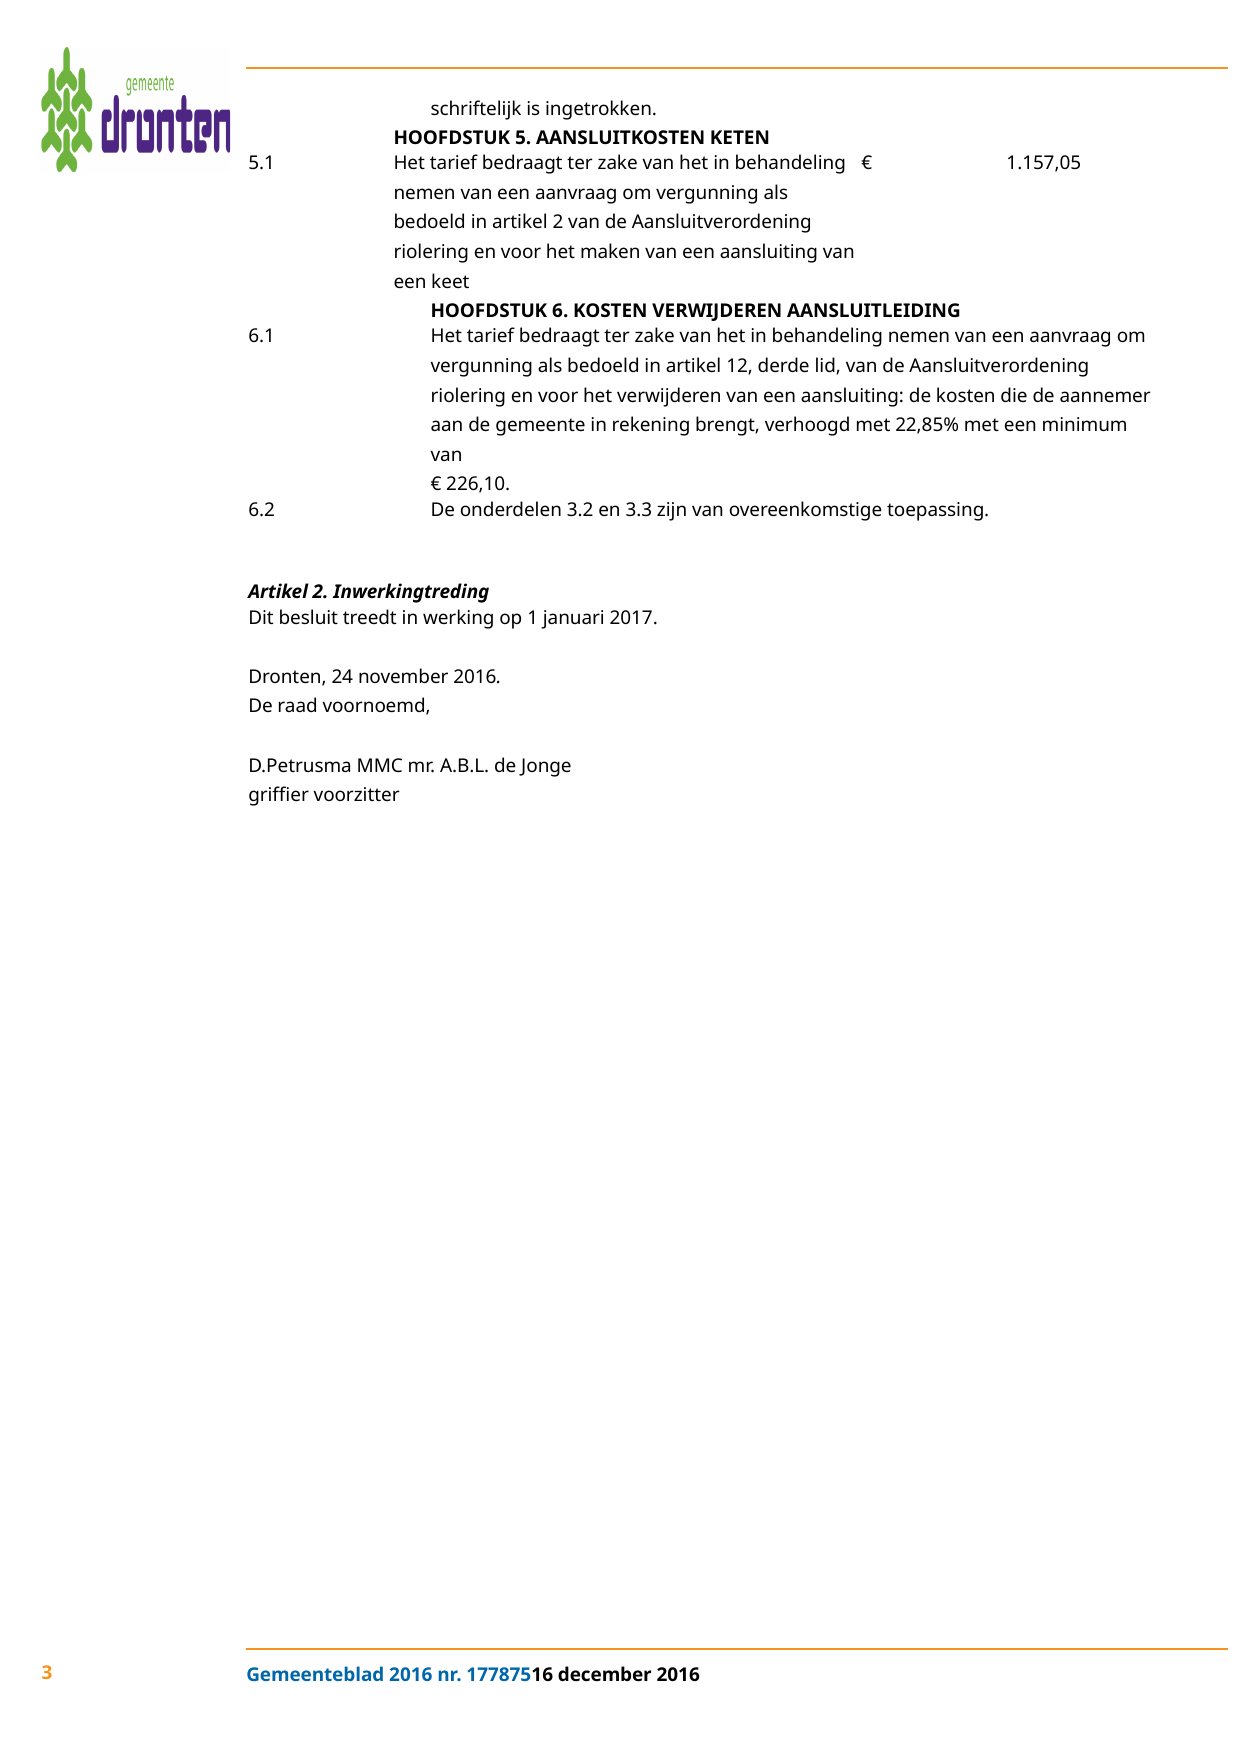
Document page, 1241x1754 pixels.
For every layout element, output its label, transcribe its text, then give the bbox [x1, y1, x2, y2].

table_cell 6.2 [248, 496, 430, 522]
picture [41, 47, 231, 172]
table_cell Het tarief bedraagt ter zake van het in behandeling nemen van een aanvraag om vergunning als bedoeld in artikel 12, derde lid, van de Aansluitverordening riolering en voor het verwijderen van een aansluiting: de kosten die de aannemer aan de gemeente in rekening brengt, verhoogd met 22,85% met een minimum van € 226,10. [430, 323, 1152, 496]
table_header HOOFDSTUK 5. AANSLUITKOSTEN KETEN [393, 124, 1152, 149]
text De raad voornoemd, [248, 693, 1152, 718]
table_cell 1.157,05 [1006, 150, 1152, 294]
table_cell Het tarief bedraagt ter zake van het in behandeling nemen van een aanvraag om vergunning als bedoeld in artikel 2 van de Aansluitverordening riolering en voor het maken van een aansluiting van een keet [393, 150, 861, 294]
table_cell De onderdelen 3.2 en 3.3 zijn van overeenkomstige toepassing. [430, 496, 1152, 522]
text griffier voorzitter [248, 781, 1152, 807]
table_cell 6.1 [248, 323, 430, 496]
table_cell schriftelijk is ingetrokken. [430, 95, 1152, 121]
table_cell [248, 95, 430, 121]
table_cell € [861, 150, 1006, 294]
table_cell 5.1 [248, 150, 393, 294]
table_header [248, 297, 430, 323]
text D.Petrusma MMC mr. A.B.L. de Jonge [248, 752, 1152, 777]
text Dit besluit treedt in werking op 1 januari 2017. [248, 604, 1152, 629]
text Dronten, 24 november 2016. [248, 663, 1152, 689]
table_header [248, 124, 393, 149]
table_header HOOFDSTUK 6. KOSTEN VERWIJDEREN AANSLUITLEIDING [430, 297, 1152, 323]
text Artikel 2. Inwerkingtreding [248, 578, 1152, 604]
